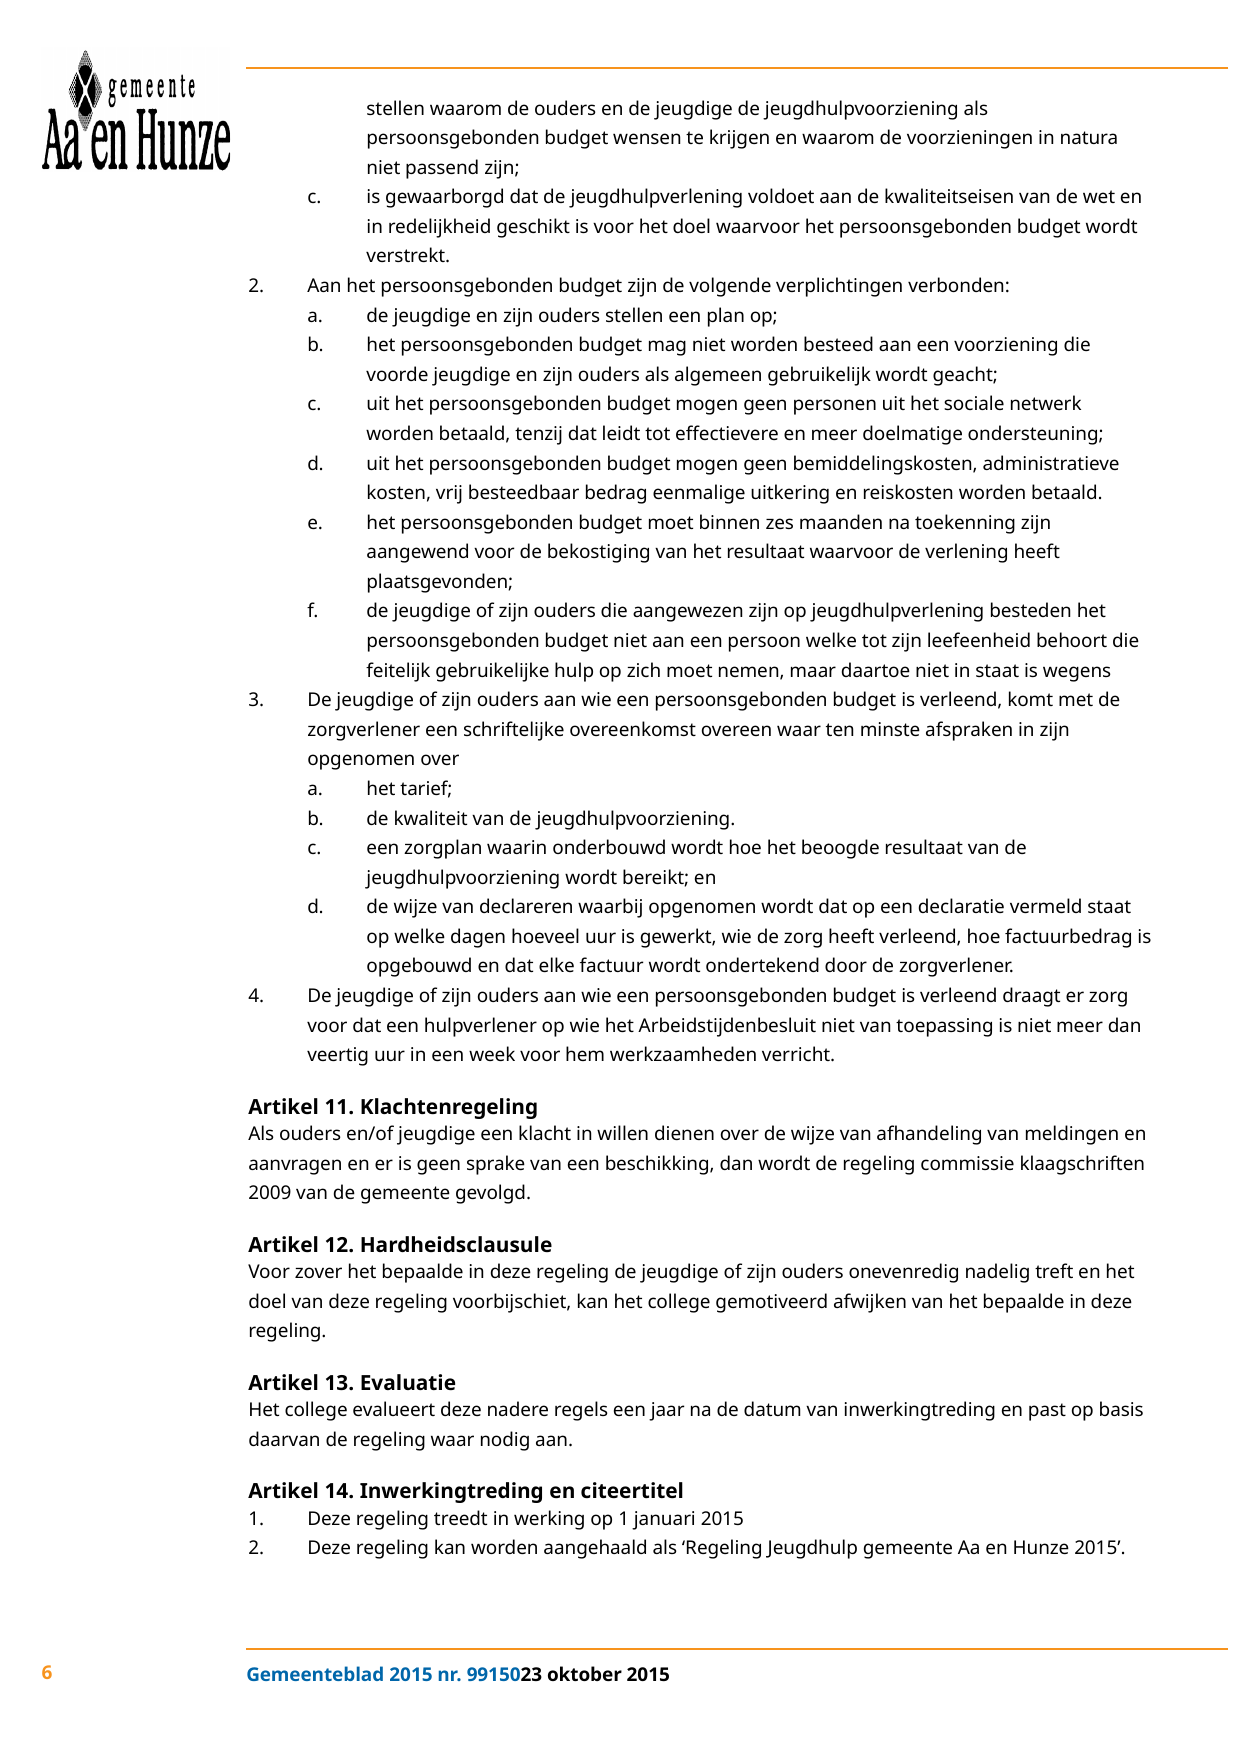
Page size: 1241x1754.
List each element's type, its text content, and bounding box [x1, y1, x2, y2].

list is gewaarborgd dat de jeugdhulpverlening voldoet aan de kwaliteitseisen van de wet en in redelijkheid geschikt is voor het doel waarvoor het persoonsgebonden budget wordt verstrekt. [307, 183, 1152, 268]
list uit het persoonsgebonden budget mogen geen personen uit het sociale netwerk worden betaald, tenzij dat leidt tot effectievere en meer doelmatige ondersteuning; [307, 391, 1152, 446]
list de jeugdige en zijn ouders stellen een plan op; [307, 302, 1152, 328]
list de kwaliteit van de jeugdhulpvoorziening. [307, 805, 1152, 831]
text Voor zover het bepaalde in deze regeling de jeugdige of zijn ouders onevenredig nadelig treft en het doel van deze regeling voorbijschiet, kan het college gemotiveerd afwijken van het bepaalde in deze regeling. [248, 1258, 1152, 1343]
list het tarief; [307, 775, 1152, 801]
list stellen waarom de ouders en de jeugdige de jeugdhulpvoorziening als persoonsgebonden budget wensen te krijgen en waarom de voorzieningen in natura niet passend zijn; [307, 95, 1152, 180]
text Artikel 11. Klachtenregeling [248, 1092, 1152, 1120]
picture [41, 47, 231, 172]
list De jeugdige of zijn ouders aan wie een persoonsgebonden budget is verleend draagt er zorg voor dat een hulpverlener op wie het Arbeidstijdenbesluit niet van toepassing is niet meer dan veertig uur in een week voor hem werkzaamheden verricht. [248, 982, 1152, 1067]
list Deze regeling kan worden aangehaald als ‘Regeling Jeugdhulp gemeente Aa en Hunze 2015’. [248, 1534, 1152, 1560]
list De jeugdige of zijn ouders aan wie een persoonsgebonden budget is verleend, komt met de zorgverlener een schriftelijke overeenkomst overeen waar ten minste afspraken in zijn opgenomen over [248, 686, 1152, 771]
text Als ouders en/of jeugdige een klacht in willen dienen over de wijze van afhandeling van meldingen en aanvragen en er is geen sprake van een beschikking, dan wordt de regeling commissie klaagschriften 2009 van de gemeente gevolgd. [248, 1120, 1152, 1205]
text Het college evalueert deze nadere regels een jaar na de datum van inwerkingtreding en past op basis daarvan de regeling waar nodig aan. [248, 1396, 1152, 1452]
text Artikel 14. Inwerkingtreding en citeertitel [248, 1476, 1152, 1505]
list Deze regeling treedt in werking op 1 januari 2015 [248, 1505, 1152, 1531]
list een zorgplan waarin onderbouwd wordt hoe het beoogde resultaat van de jeugdhulpvoorziening wordt bereikt; en [307, 834, 1152, 890]
list de wijze van declareren waarbij opgenomen wordt dat op een declaratie vermeld staat op welke dagen hoeveel uur is gewerkt, wie de zorg heeft verleend, hoe factuurbedrag is opgebouwd en dat elke factuur wordt ondertekend door de zorgverlener. [307, 893, 1152, 978]
text Artikel 13. Evaluatie [248, 1368, 1152, 1396]
list uit het persoonsgebonden budget mogen geen bemiddelingskosten, administratieve kosten, vrij besteedbaar bedrag eenmalige uitkering en reiskosten worden betaald. [307, 450, 1152, 505]
list het persoonsgebonden budget moet binnen zes maanden na toekenning zijn aangewend voor de bekostiging van het resultaat waarvoor de verlening heeft plaatsgevonden; [307, 509, 1152, 594]
text Artikel 12. Hardheidsclausule [248, 1230, 1152, 1258]
list het persoonsgebonden budget mag niet worden besteed aan een voorziening die voorde jeugdige en zijn ouders als algemeen gebruikelijk wordt geacht; [307, 331, 1152, 387]
list de jeugdige of zijn ouders die aangewezen zijn op jeugdhulpverlening besteden het persoonsgebonden budget niet aan een persoon welke tot zijn leefeenheid behoort die feitelijk gebruikelijke hulp op zich moet nemen, maar daartoe niet in staat is wegens [307, 598, 1152, 683]
list Aan het persoonsgebonden budget zijn de volgende verplichtingen verbonden: [248, 272, 1152, 298]
